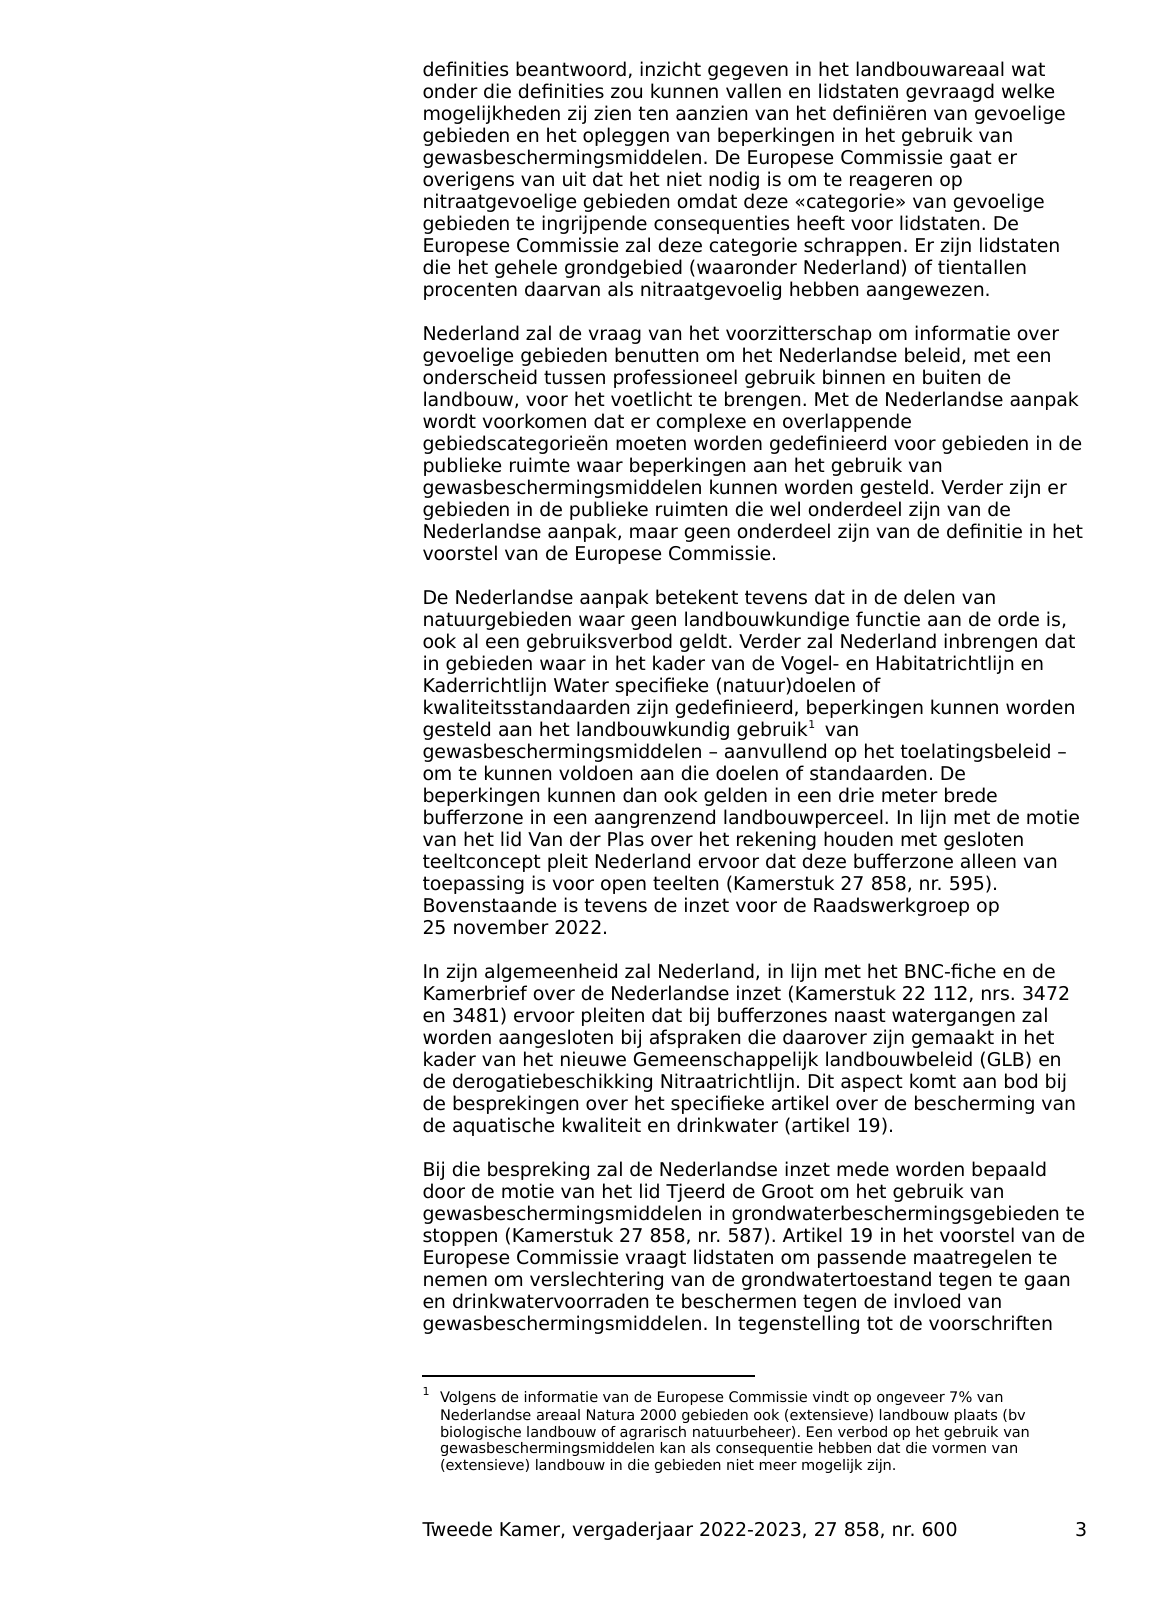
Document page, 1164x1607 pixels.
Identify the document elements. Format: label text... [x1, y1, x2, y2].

text In zijn algemeenheid zal Nederland, in lijn met het BNC-fiche en de Kamerbrief over de Nederlandse inzet (Kamerstuk 22 112, nrs. 3472 en 3481) ervoor pleiten dat bij bufferzones naast watergangen zal worden aangesloten bij afspraken die daarover zijn gemaakt in het kader van het nieuwe Gemeenschappelijk landbouwbeleid (GLB) en de derogatiebeschikking Nitraatrichtlijn. Dit aspect komt aan bod bij de besprekingen over het specifieke artikel over de bescherming van de aquatische kwaliteit en drinkwater (artikel 19). [422, 961, 1087, 1137]
text Bij die bespreking zal de Nederlandse inzet mede worden bepaald door de motie van het lid Tjeerd de Groot om het gebruik van gewasbeschermingsmiddelen in grondwaterbeschermingsgebieden te stoppen (Kamerstuk 27 858, nr. 587). Artikel 19 in het voorstel van de Europese Commissie vraagt lidstaten om passende maatregelen te nemen om verslechtering van de grondwatertoestand tegen te gaan en drinkwatervoorraden te beschermen tegen de invloed van gewasbeschermingsmiddelen. In tegenstelling tot de voorschriften [422, 1159, 1087, 1335]
text Volgens de informatie van de Europese Commissie vindt op ongeveer 7% van Nederlandse areaal Natura 2000 gebieden ook (extensieve) landbouw plaats (bv biologische landbouw of agrarisch natuurbeheer). Een verbod op het gebruik van gewasbeschermingsmiddelen kan als consequentie hebben dat die vormen van (extensieve) landbouw in die gebieden niet meer mogelijk zijn. [422, 1385, 1087, 1474]
text definities beantwoord, inzicht gegeven in het landbouwareaal wat onder die definities zou kunnen vallen en lidstaten gevraagd welke mogelijkheden zij zien ten aanzien van het definiëren van gevoelige gebieden en het opleggen van beperkingen in het gebruik van gewasbeschermingsmiddelen. De Europese Commissie gaat er overigens van uit dat het niet nodig is om te reageren op nitraatgevoelige gebieden omdat deze «categorie» van gevoelige gebieden te ingrijpende consequenties heeft voor lidstaten. De Europese Commissie zal deze categorie schrappen. Er zijn lidstaten die het gehele grondgebied (waaronder Nederland) of tientallen procenten daarvan als nitraatgevoelig hebben aangewezen. [422, 59, 1087, 301]
text Bovenstaande is tevens de inzet voor de Raadswerkgroep op 25 november 2022. [422, 895, 1087, 939]
text De Nederlandse aanpak betekent tevens dat in de delen van natuurgebieden waar geen landbouwkundige functie aan de orde is, ook al een gebruiksverbod geldt. Verder zal Nederland inbrengen dat in gebieden waar in het kader van de Vogel- en Habitatrichtlijn en Kaderrichtlijn Water specifieke (natuur)doelen of kwaliteitsstandaarden zijn gedefinieerd, beperkingen kunnen worden gesteld aan het landbouwkundig gebruik van gewasbeschermingsmiddelen – aanvullend op het toelatingsbeleid – om te kunnen voldoen aan die doelen of standaarden. De beperkingen kunnen dan ook gelden in een drie meter brede bufferzone in een aangrenzend landbouwperceel. In lijn met de motie van het lid Van der Plas over het rekening houden met gesloten teeltconcept pleit Nederland ervoor dat deze bufferzone alleen van toepassing is voor open teelten (Kamerstuk 27 858, nr. 595). [422, 587, 1087, 895]
text Nederland zal de vraag van het voorzitterschap om informatie over gevoelige gebieden benutten om het Nederlandse beleid, met een onderscheid tussen professioneel gebruik binnen en buiten de landbouw, voor het voetlicht te brengen. Met de Nederlandse aanpak wordt voorkomen dat er complexe en overlappende gebiedscategorieën moeten worden gedefinieerd voor gebieden in de publieke ruimte waar beperkingen aan het gebruik van gewasbeschermingsmiddelen kunnen worden gesteld. Verder zijn er gebieden in de publieke ruimten die wel onderdeel zijn van de Nederlandse aanpak, maar geen onderdeel zijn van de definitie in het voorstel van de Europese Commissie. [422, 323, 1087, 565]
